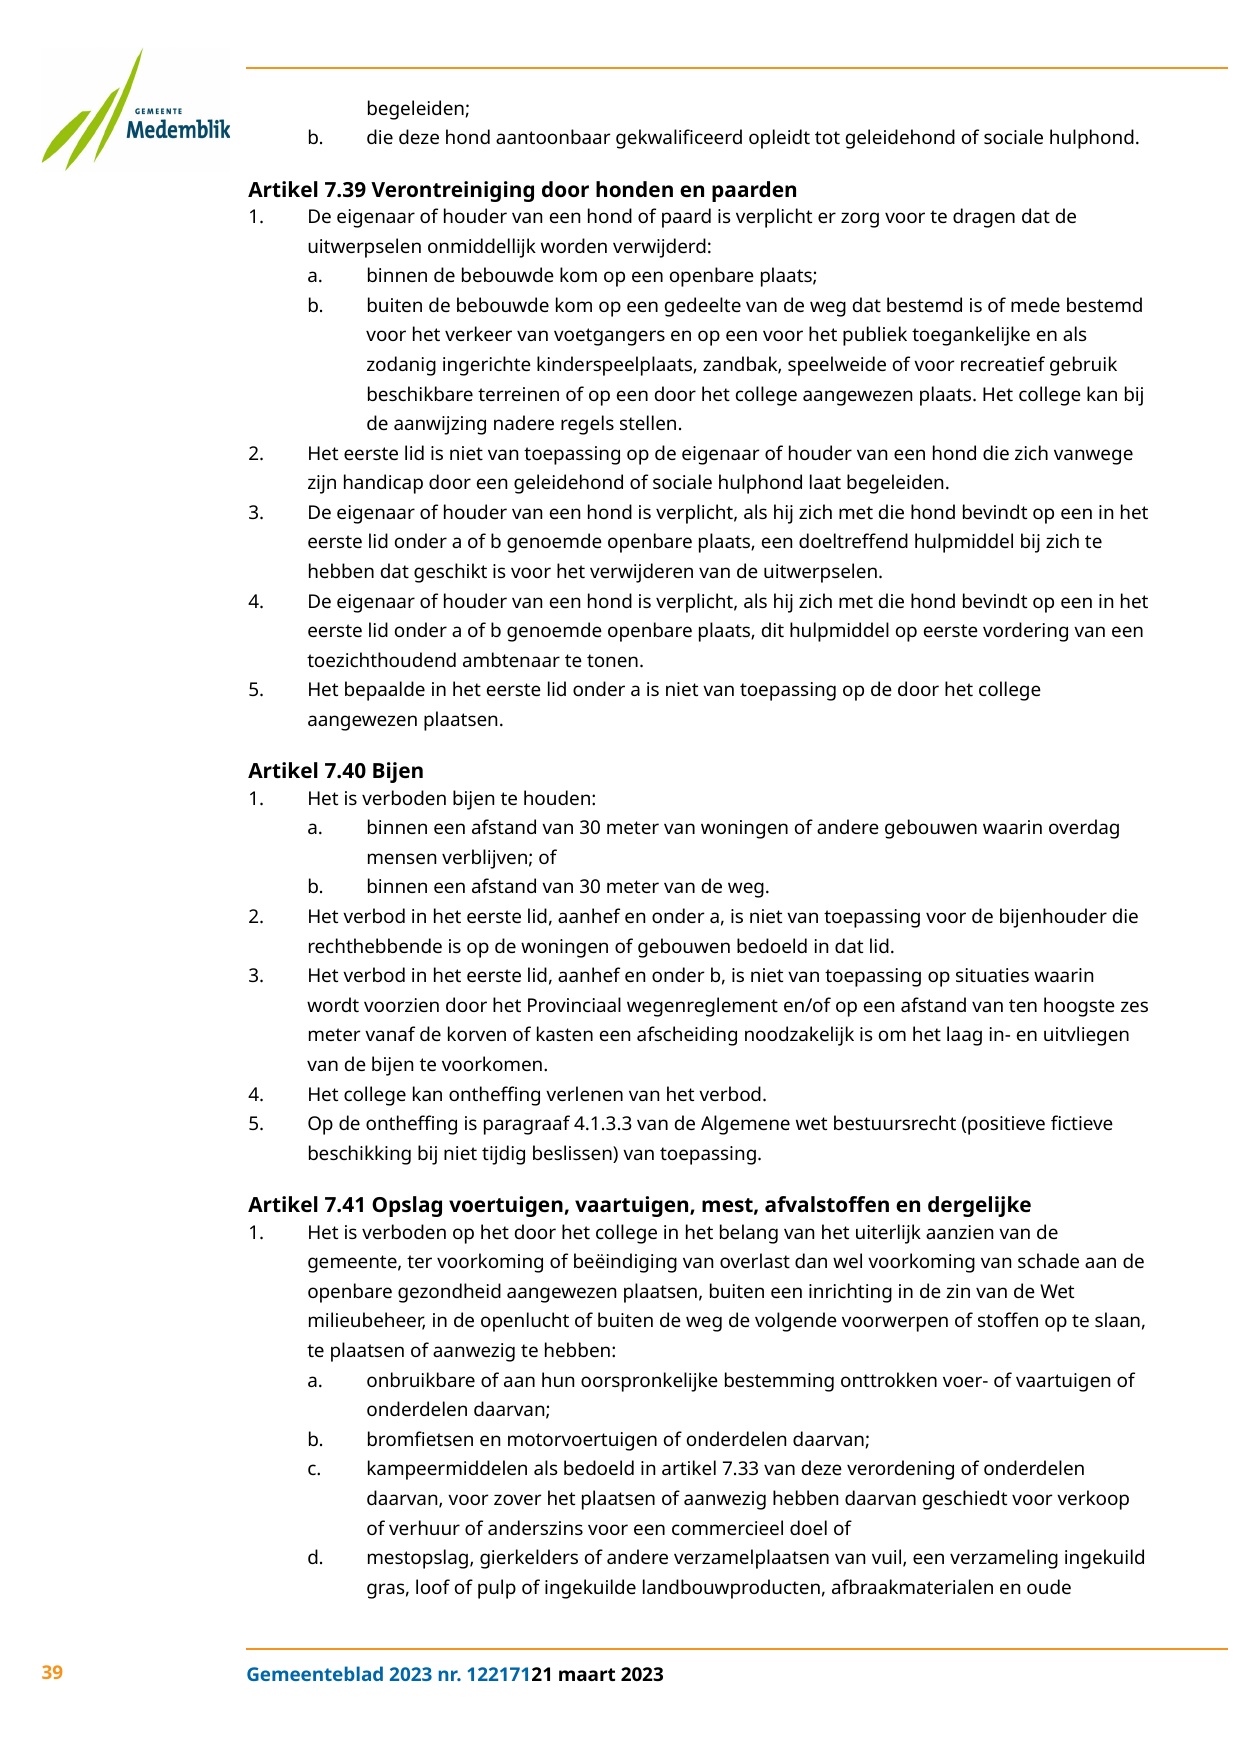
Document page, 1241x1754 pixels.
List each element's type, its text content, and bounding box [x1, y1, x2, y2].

text Artikel 7.41 Opslag voertuigen, vaartuigen, mest, afvalstoffen en dergelijke [248, 1190, 1152, 1219]
list Het is verboden bijen te houden: [248, 785, 1152, 811]
list Het bepaalde in het eerste lid onder a is niet van toepassing op de door het college aangewezen plaatsen. [248, 677, 1152, 732]
list binnen een afstand van 30 meter van woningen of andere gebouwen waarin overdag mensen verblijven; of [307, 814, 1152, 870]
list Het eerste lid is niet van toepassing op de eigenaar of houder van een hond die zich vanwege zijn handicap door een geleidehond of sociale hulphond laat begeleiden. [248, 440, 1152, 495]
list kampeermiddelen als bedoeld in artikel 7.33 van deze verordening of onderdelen daarvan, voor zover het plaatsen of aanwezig hebben daarvan geschiedt voor verkoop of verhuur of anderszins voor een commercieel doel of [307, 1456, 1152, 1540]
list De eigenaar of houder van een hond is verplicht, als hij zich met die hond bevindt op een in het eerste lid onder a of b genoemde openbare plaats, een doeltreffend hulpmiddel bij zich te hebben dat geschikt is voor het verwijderen van de uitwerpselen. [248, 499, 1152, 584]
list Het verbod in het eerste lid, aanhef en onder a, is niet van toepassing voor de bijenhouder die rechthebbende is op de woningen of gebouwen bedoeld in dat lid. [248, 903, 1152, 959]
list De eigenaar of houder van een hond is verplicht, als hij zich met die hond bevindt op een in het eerste lid onder a of b genoemde openbare plaats, dit hulpmiddel op eerste vordering van een toezichthoudend ambtenaar te tonen. [248, 588, 1152, 673]
text Artikel 7.39 Verontreiniging door honden en paarden [248, 175, 1152, 203]
picture [41, 47, 231, 172]
text Artikel 7.40 Bijen [248, 757, 1152, 785]
list Op de ontheffing is paragraaf 4.1.3.3 van de Algemene wet bestuursrecht (positieve fictieve beschikking bij niet tijdig beslissen) van toepassing. [248, 1110, 1152, 1166]
list binnen een afstand van 30 meter van de weg. [307, 874, 1152, 899]
list Het verbod in het eerste lid, aanhef en onder b, is niet van toepassing op situaties waarin wordt voorzien door het Provinciaal wegenreglement en/of op een afstand van ten hoogste zes meter vanaf de korven of kasten een afscheiding noodzakelijk is om het laag in- en uitvliegen van de bijen te voorkomen. [248, 962, 1152, 1077]
list onbruikbare of aan hun oorspronkelijke bestemming onttrokken voer- of vaartuigen of onderdelen daarvan; [307, 1367, 1152, 1422]
list mestopslag, gierkelders of andere verzamelplaatsen van vuil, een verzameling ingekuild gras, loof of pulp of ingekuilde landbouwproducten, afbraakmaterialen en oude [307, 1544, 1152, 1599]
list Het is verboden op het door het college in het belang van het uiterlijk aanzien van de gemeente, ter voorkoming of beëindiging van overlast dan wel voorkoming van schade aan de openbare gezondheid aangewezen plaatsen, buiten een inrichting in de zin van de Wet milieubeheer, in de openlucht of buiten de weg de volgende voorwerpen of stoffen op te slaan, te plaatsen of aanwezig te hebben: [248, 1219, 1152, 1363]
list buiten de bebouwde kom op een gedeelte van de weg dat bestemd is of mede bestemd voor het verkeer van voetgangers en op een voor het publiek toegankelijke en als zodanig ingerichte kinderspeelplaats, zandbak, speelweide of voor recreatief gebruik beschikbare terreinen of op een door het college aangewezen plaats. Het college kan bij de aanwijzing nadere regels stellen. [307, 292, 1152, 436]
list Het college kan ontheffing verlenen van het verbod. [248, 1081, 1152, 1107]
list begeleiden; [307, 95, 1152, 121]
list bromfietsen en motorvoertuigen of onderdelen daarvan; [307, 1426, 1152, 1452]
list die deze hond aantoonbaar gekwalificeerd opleidt tot geleidehond of sociale hulphond. [307, 124, 1152, 150]
list De eigenaar of houder van een hond of paard is verplicht er zorg voor te dragen dat de uitwerpselen onmiddellijk worden verwijderd: [248, 203, 1152, 258]
list binnen de bebouwde kom op een openbare plaats; [307, 262, 1152, 288]
